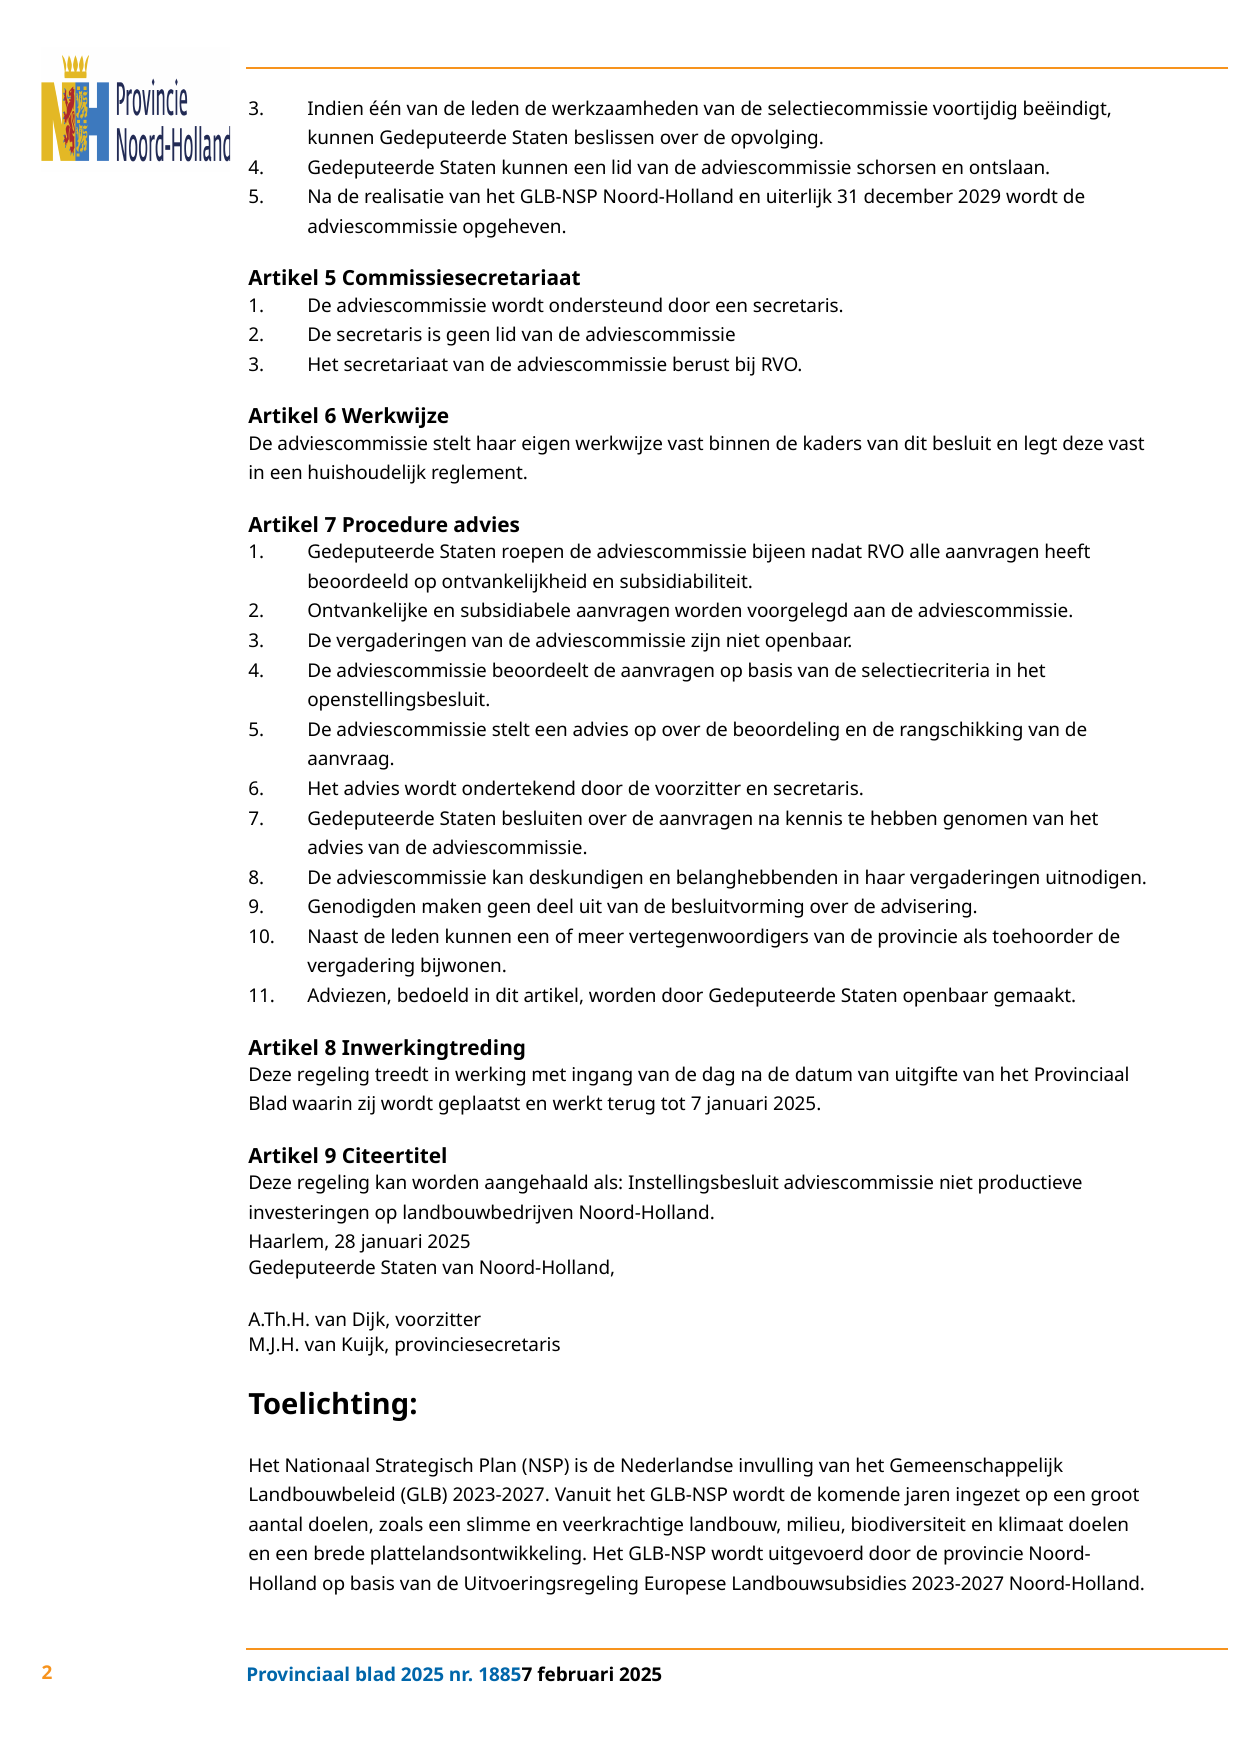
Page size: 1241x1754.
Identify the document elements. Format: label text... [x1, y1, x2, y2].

list Het advies wordt ondertekend door de voorzitter en secretaris. [248, 775, 1152, 801]
text Deze regeling treedt in werking met ingang van de dag na de datum van uitgifte van het Provinciaal Blad waarin zij wordt geplaatst en werkt terug tot 7 januari 2025. [248, 1061, 1152, 1116]
text Toelichting: [248, 1383, 1152, 1423]
text Gedeputeerde Staten van Noord-Holland, [248, 1254, 1152, 1280]
list Gedeputeerde Staten roepen de adviescommissie bijeen nadat RVO alle aanvragen heeft beoordeeld op ontvankelijkheid en subsidiabiliteit. [248, 538, 1152, 594]
text Artikel 6 Werkwijze [248, 402, 1152, 430]
list Het secretariaat van de adviescommissie berust bij RVO. [248, 351, 1152, 377]
list De adviescommissie stelt een advies op over de beoordeling en de rangschikking van de aanvraag. [248, 716, 1152, 771]
text Deze regeling kan worden aangehaald als: Instellingsbesluit adviescommissie niet productieve investeringen op landbouwbedrijven Noord-Holland. [248, 1169, 1152, 1225]
text A.Th.H. van Dijk, voorzitter [248, 1306, 1152, 1332]
list Ontvankelijke en subsidiabele aanvragen worden voorgelegd aan de adviescommissie. [248, 598, 1152, 623]
list Gedeputeerde Staten besluiten over de aanvragen na kennis te hebben genomen van het advies van de adviescommissie. [248, 805, 1152, 860]
text Haarlem, 28 januari 2025 [248, 1229, 1152, 1254]
list De adviescommissie kan deskundigen en belanghebbenden in haar vergaderingen uitnodigen. [248, 864, 1152, 889]
list Na de realisatie van het GLB-NSP Noord-Holland en uiterlijk 31 december 2029 wordt de adviescommissie opgeheven. [248, 183, 1152, 239]
list Gedeputeerde Staten kunnen een lid van de adviescommissie schorsen en ontslaan. [248, 154, 1152, 180]
text Artikel 9 Citeertitel [248, 1141, 1152, 1169]
list De secretaris is geen lid van de adviescommissie [248, 322, 1152, 347]
list De vergaderingen van de adviescommissie zijn niet openbaar. [248, 627, 1152, 653]
list Indien één van de leden de werkzaamheden van de selectiecommissie voortijdig beëindigt, kunnen Gedeputeerde Staten beslissen over de opvolging. [248, 95, 1152, 150]
text M.J.H. van Kuijk, provinciesecretaris [248, 1332, 1152, 1357]
text Artikel 7 Procedure advies [248, 510, 1152, 538]
text Artikel 8 Inwerkingtreding [248, 1033, 1152, 1061]
list Genodigden maken geen deel uit van de besluitvorming over de advisering. [248, 893, 1152, 919]
text De adviescommissie stelt haar eigen werkwijze vast binnen de kaders van dit besluit en legt deze vast in een huishoudelijk reglement. [248, 430, 1152, 485]
list De adviescommissie beoordeelt de aanvragen op basis van de selectiecriteria in het openstellingsbesluit. [248, 657, 1152, 712]
list Adviezen, bedoeld in dit artikel, worden door Gedeputeerde Staten openbaar gemaakt. [248, 982, 1152, 1008]
list Naast de leden kunnen een of meer vertegenwoordigers van de provincie als toehoorder de vergadering bijwonen. [248, 923, 1152, 978]
list De adviescommissie wordt ondersteund door een secretaris. [248, 292, 1152, 318]
text Artikel 5 Commissiesecretariaat [248, 263, 1152, 292]
text Het Nationaal Strategisch Plan (NSP) is de Nederlandse invulling van het Gemeenschappelijk Landbouwbeleid (GLB) 2023-2027. Vanuit het GLB-NSP wordt de komende jaren ingezet op een groot aantal doelen, zoals een slimme en veerkrachtige landbouw, milieu, biodiversiteit en klimaat doelen en een brede plattelandsontwikkeling. Het GLB-NSP wordt uitgevoerd door de provincie Noord-Holland op basis van de Uitvoeringsregeling Europese Landbouwsubsidies 2023-2027 Noord-Holland. [248, 1452, 1152, 1596]
picture [41, 47, 231, 172]
